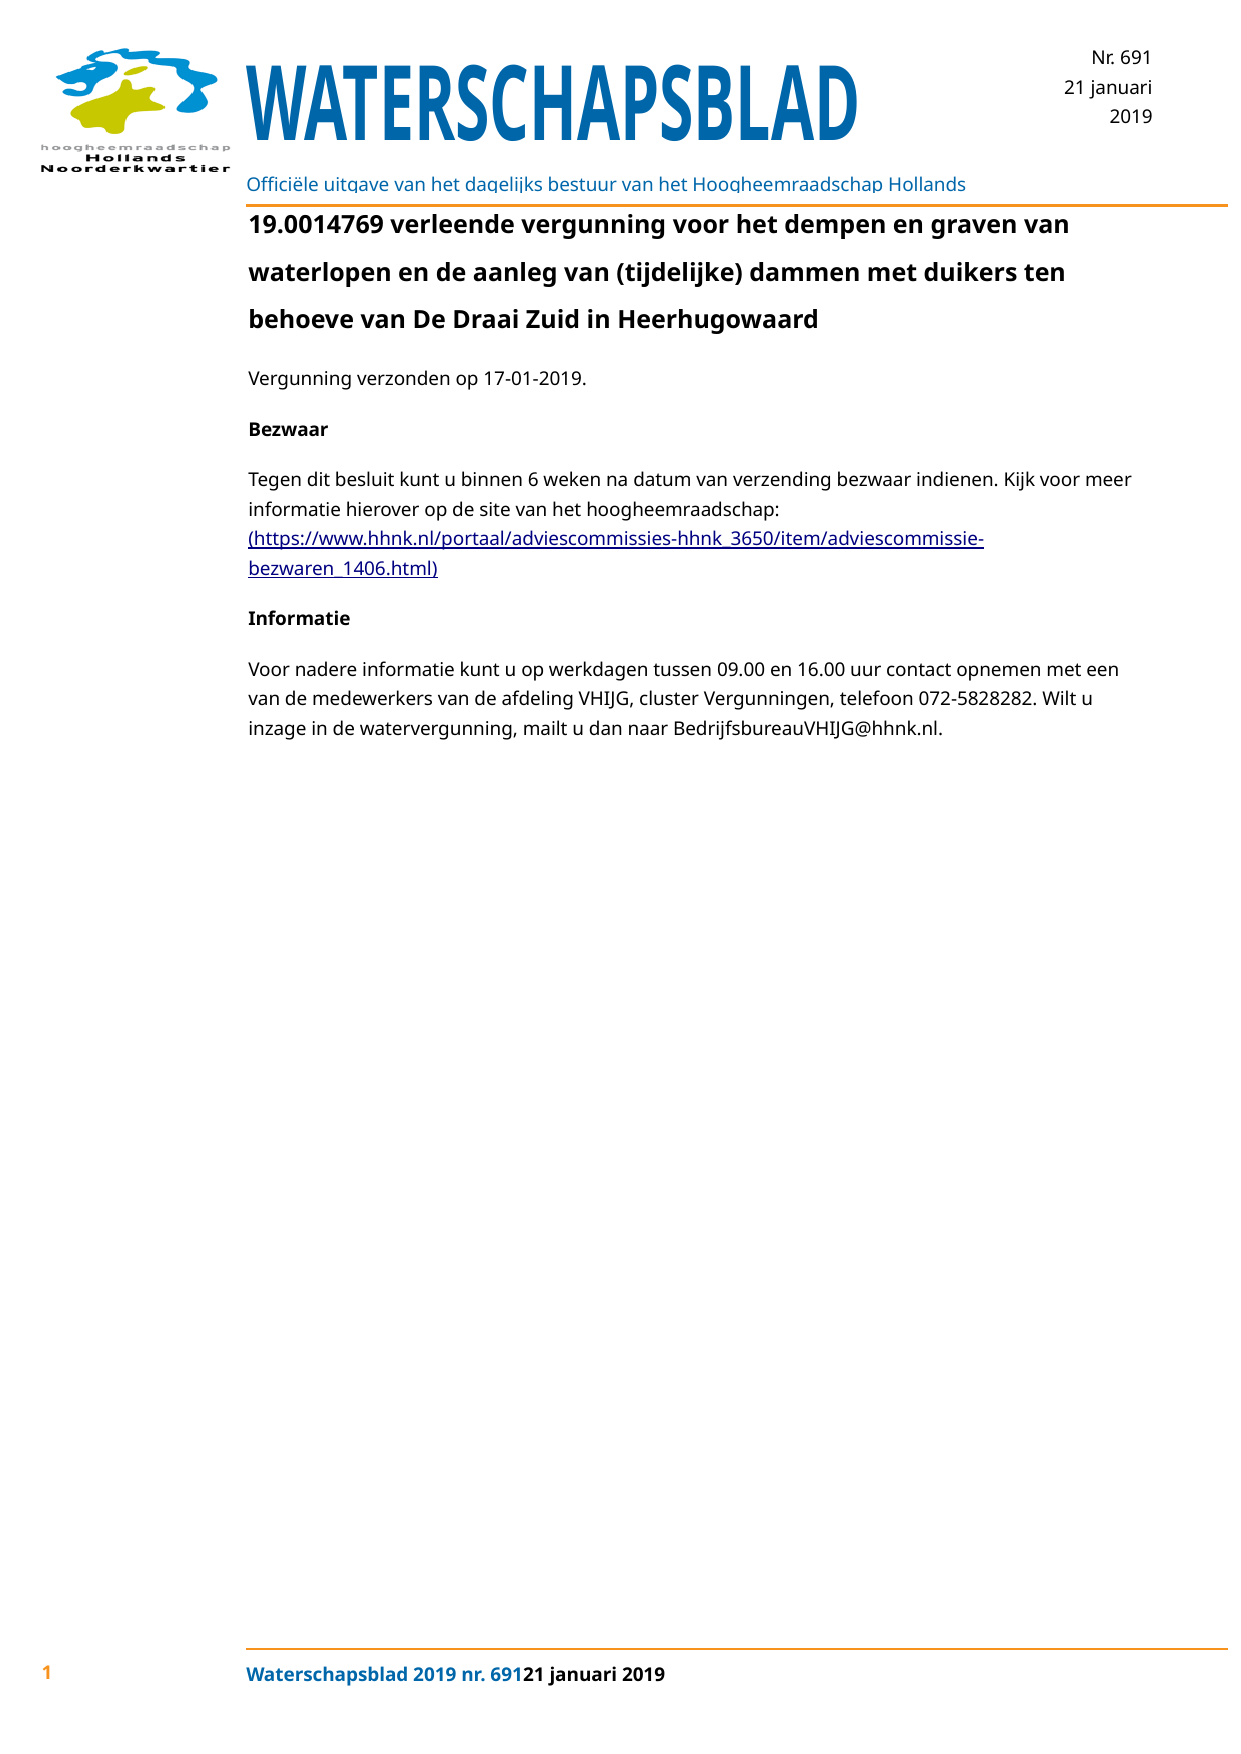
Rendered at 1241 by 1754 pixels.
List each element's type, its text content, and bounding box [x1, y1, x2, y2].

text Voor nadere informatie kunt u op werkdagen tussen 09.00 en 16.00 uur contact opnemen met een van de medewerkers van de afdeling VHIJG, cluster Vergunningen, telefoon 072-5828282. Wilt u inzage in de watervergunning, mailt u dan naar BedrijfsbureauVHIJG@hhnk.nl. [248, 656, 1152, 741]
text Informatie [248, 606, 1152, 631]
text 19.0014769 verleende vergunning voor het dempen en graven van waterlopen en de aanleg van (tijdelijke) dammen met duikers ten behoeve van De Draai Zuid in Heerhugowaard [248, 207, 1152, 336]
text Bezwaar [248, 416, 1152, 442]
picture [41, 47, 231, 172]
text Tegen dit besluit kunt u binnen 6 weken na datum van verzending bezwaar indienen. Kijk voor meer informatie hierover op de site van het hoogheemraadschap: (https://www.hhnk.nl/portaal/adviescommissies-hhnk_3650/item/adviescommissie-bezwaren_1406.html) [248, 466, 1152, 581]
text Vergunning verzonden op 17-01-2019. [248, 366, 1152, 391]
